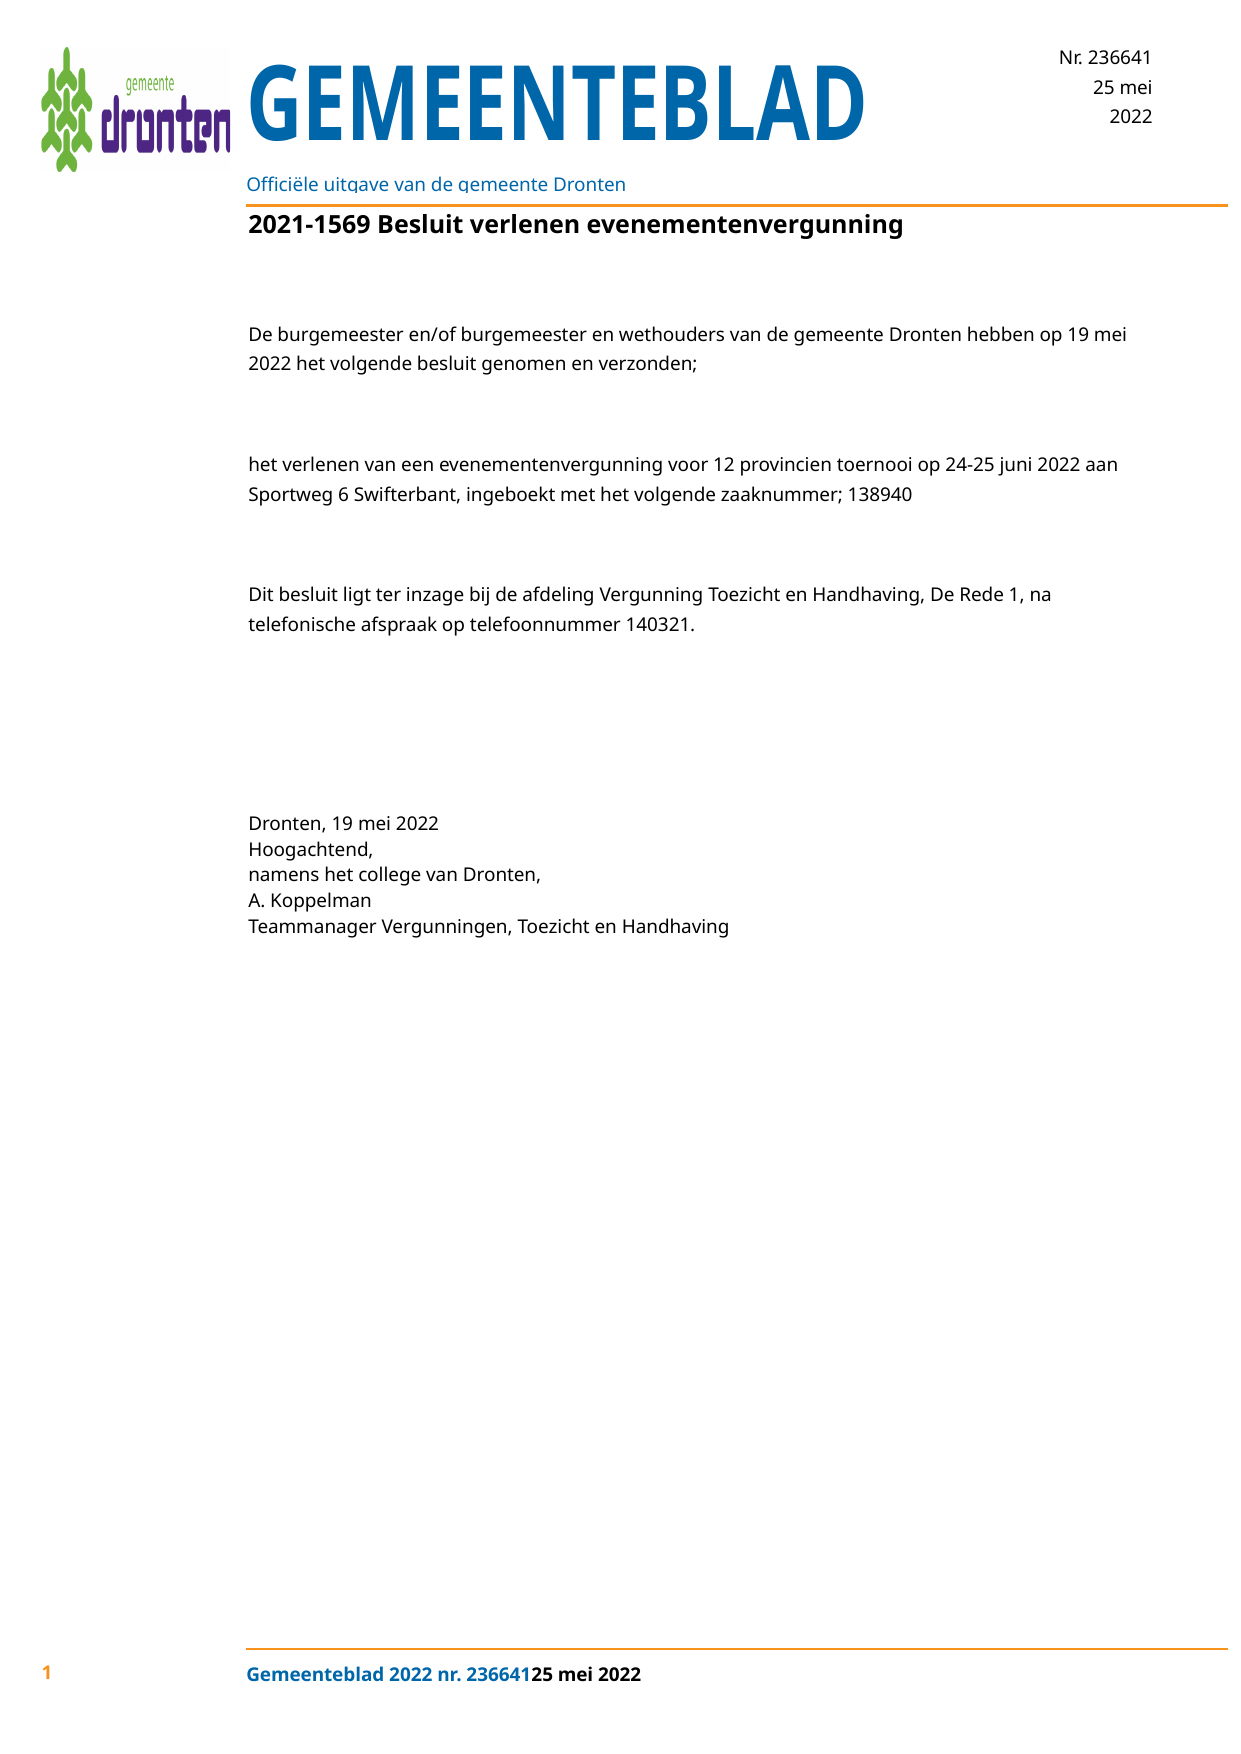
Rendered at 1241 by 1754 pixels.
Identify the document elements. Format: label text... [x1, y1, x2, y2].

text namens het college van Dronten, [248, 862, 1152, 887]
text 2021-1569 Besluit verlenen evenementenvergunning [248, 207, 1152, 241]
text Dit besluit ligt ter inzage bij de afdeling Vergunning Toezicht en Handhaving, De Rede 1, na telefonische afspraak op telefoonnummer 140321. [248, 582, 1152, 637]
text het verlenen van een evenementenvergunning voor 12 provincien toernooi op 24-25 juni 2022 aan Sportweg 6 Swifterbant, ingeboekt met het volgende zaaknummer; 138940 [248, 451, 1152, 506]
text Hoogachtend, [248, 836, 1152, 862]
text A. Koppelman [248, 887, 1152, 913]
text Dronten, 19 mei 2022 [248, 810, 1152, 836]
picture [41, 47, 231, 172]
text De burgemeester en/of burgemeester en wethouders van de gemeente Dronten hebben op 19 mei 2022 het volgende besluit genomen en verzonden; [248, 321, 1152, 376]
text Teammanager Vergunningen, Toezicht en Handhaving [248, 913, 1152, 939]
